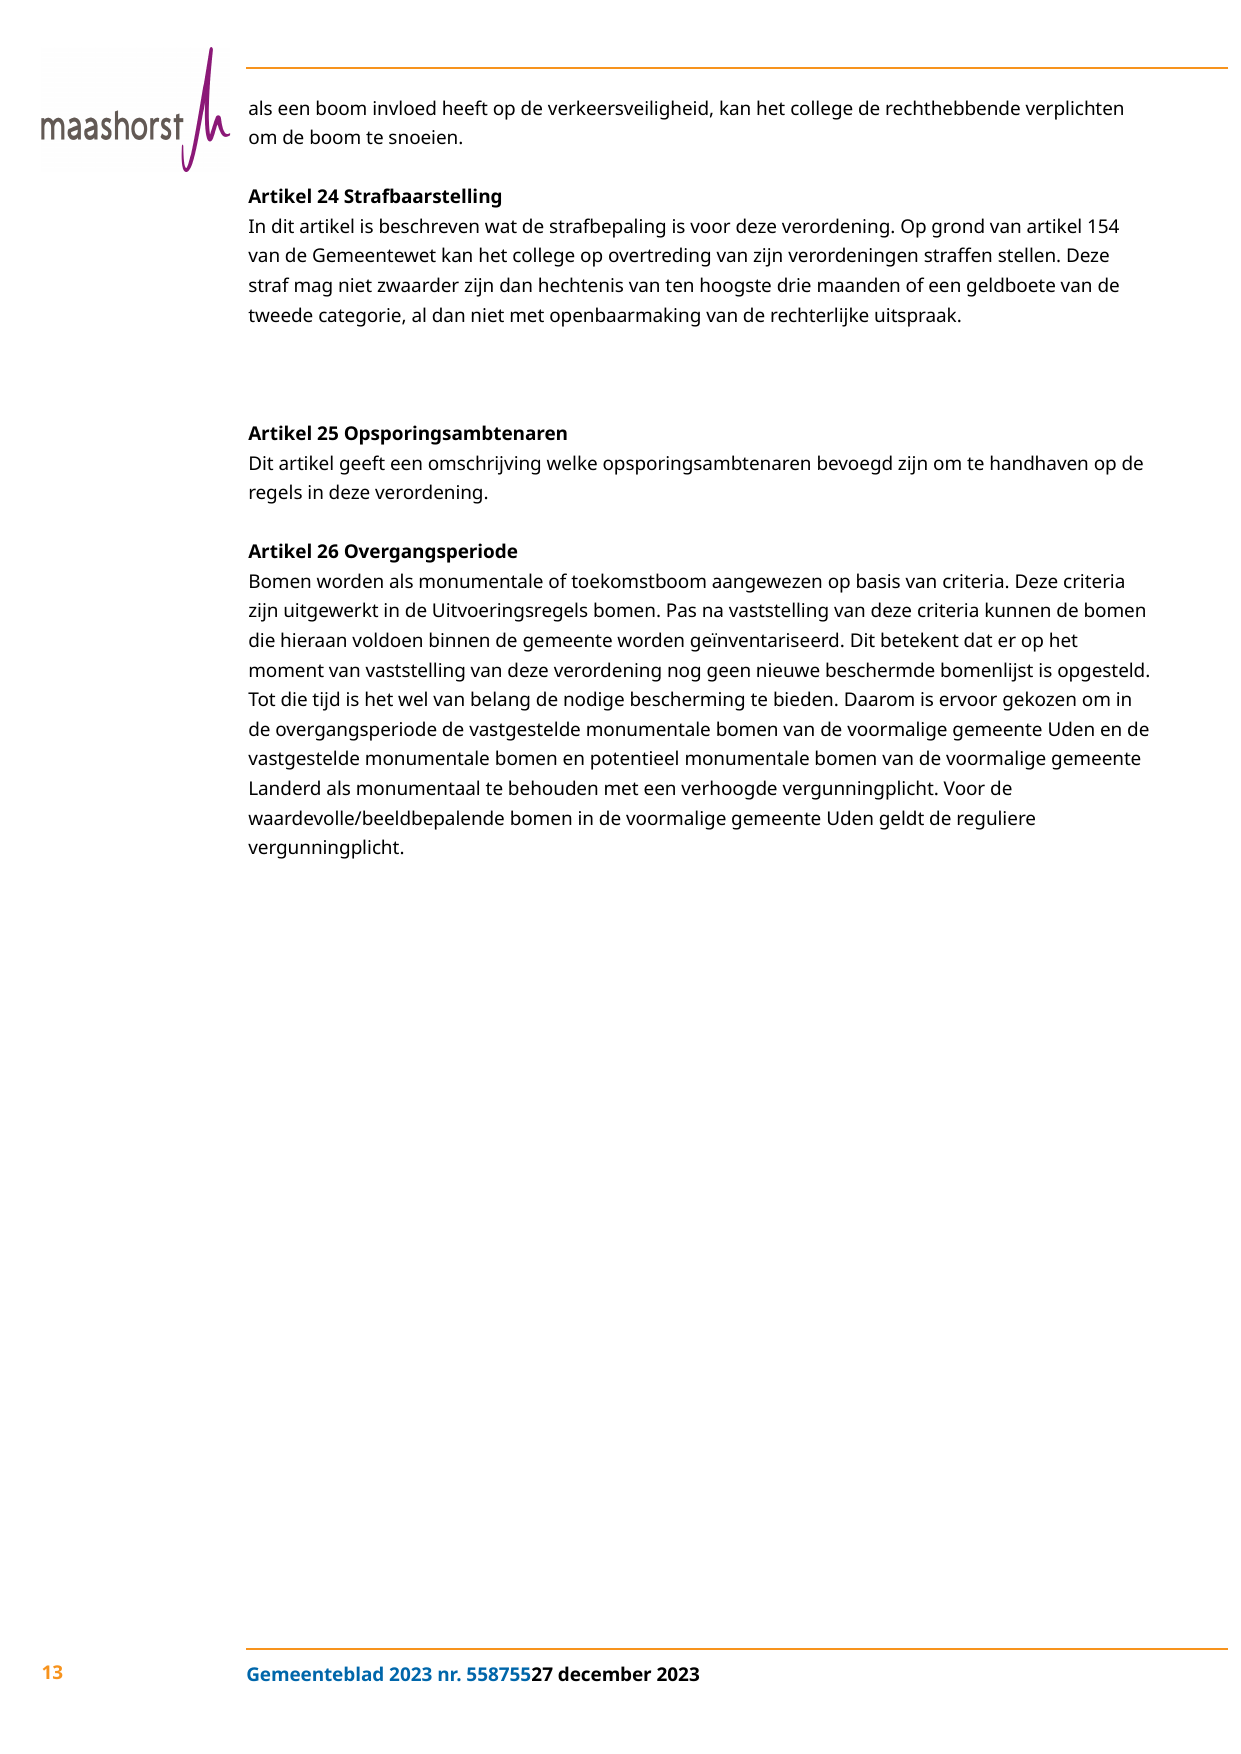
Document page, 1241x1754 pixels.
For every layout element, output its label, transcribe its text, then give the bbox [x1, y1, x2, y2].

text als een boom invloed heeft op de verkeersveiligheid, kan het college de rechthebbende verplichten om de boom te snoeien. [248, 95, 1152, 150]
picture [41, 47, 231, 172]
text Artikel 25 Opsporingsambtenaren [248, 420, 1152, 446]
text Artikel 24 Strafbaarstelling [248, 183, 1152, 209]
text In dit artikel is beschreven wat de strafbepaling is voor deze verordening. Op grond van artikel 154 van de Gemeentewet kan het college op overtreding van zijn verordeningen straffen stellen. Deze straf mag niet zwaarder zijn dan hechtenis van ten hoogste drie maanden of een geldboete van de tweede categorie, al dan niet met openbaarmaking van de rechterlijke uitspraak. [248, 213, 1152, 328]
text Artikel 26 Overgangsperiode [248, 538, 1152, 564]
text Bomen worden als monumentale of toekomstboom aangewezen op basis van criteria. Deze criteria zijn uitgewerkt in de Uitvoeringsregels bomen. Pas na vaststelling van deze criteria kunnen de bomen die hieraan voldoen binnen de gemeente worden geïnventariseerd. Dit betekent dat er op het moment van vaststelling van deze verordening nog geen nieuwe beschermde bomenlijst is opgesteld. Tot die tijd is het wel van belang de nodige bescherming te bieden. Daarom is ervoor gekozen om in de overgangsperiode de vastgestelde monumentale bomen van de voormalige gemeente Uden en de vastgestelde monumentale bomen en potentieel monumentale bomen van de voormalige gemeente Landerd als monumentaal te behouden met een verhoogde vergunningplicht. Voor de waardevolle/beeldbepalende bomen in de voormalige gemeente Uden geldt de reguliere vergunningplicht. [248, 568, 1152, 860]
text Dit artikel geeft een omschrijving welke opsporingsambtenaren bevoegd zijn om te handhaven op de regels in deze verordening. [248, 450, 1152, 505]
